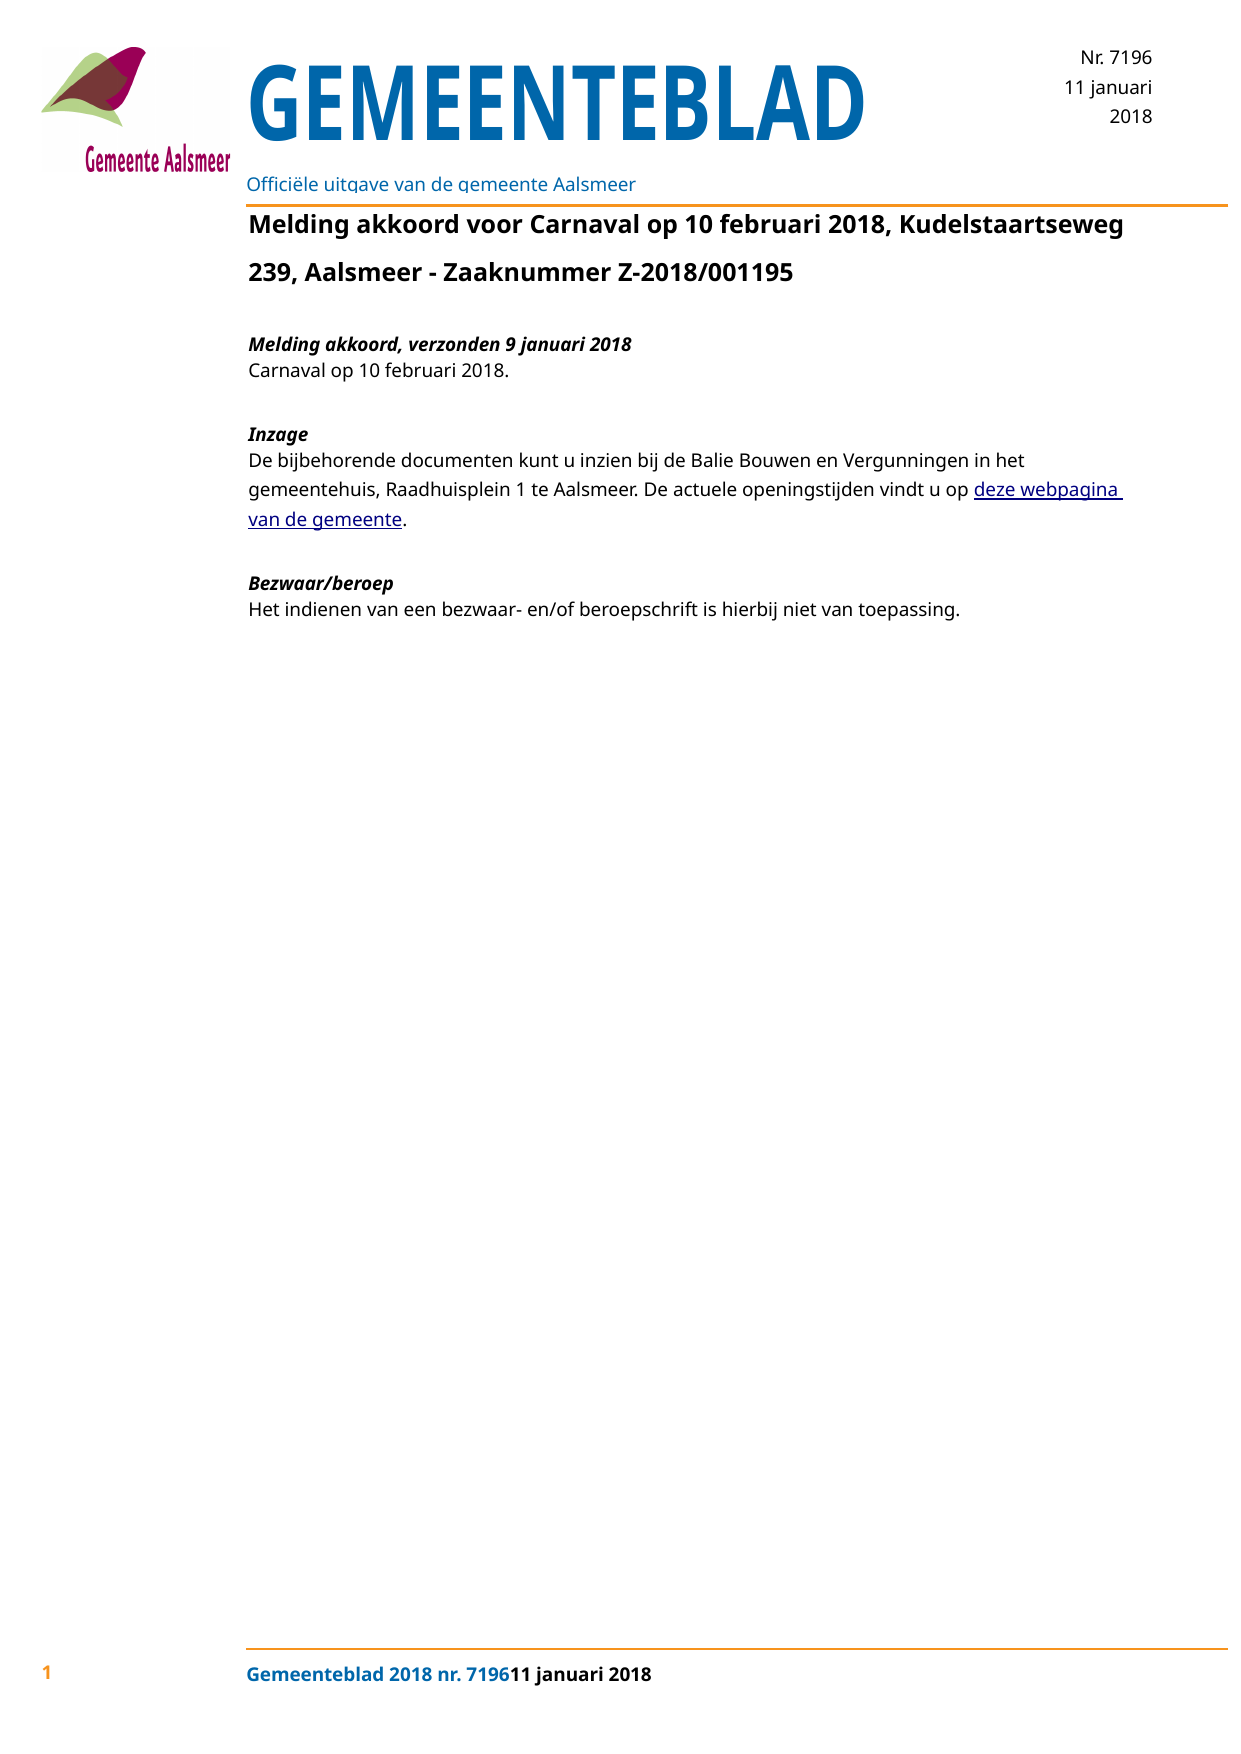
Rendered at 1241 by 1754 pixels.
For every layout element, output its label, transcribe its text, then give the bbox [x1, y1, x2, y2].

text Melding akkoord, verzonden 9 januari 2018 [248, 331, 1152, 357]
text De bijbehorende documenten kunt u inzien bij de Balie Bouwen en Vergunningen in het gemeentehuis, Raadhuisplein 1 te Aalsmeer. De actuele openingstijden vindt u op deze webpagina van de gemeente. [248, 447, 1152, 532]
picture [41, 47, 231, 172]
text Bezwaar/beroep [248, 570, 1152, 596]
text Het indienen van een bezwaar- en/of beroepschrift is hierbij niet van toepassing. [248, 596, 1152, 621]
text Melding akkoord voor Carnaval op 10 februari 2018, Kudelstaartseweg 239, Aalsmeer - Zaaknummer Z-2018/001195 [248, 207, 1152, 288]
text Carnaval op 10 februari 2018. [248, 357, 1152, 383]
text Inzage [248, 421, 1152, 447]
